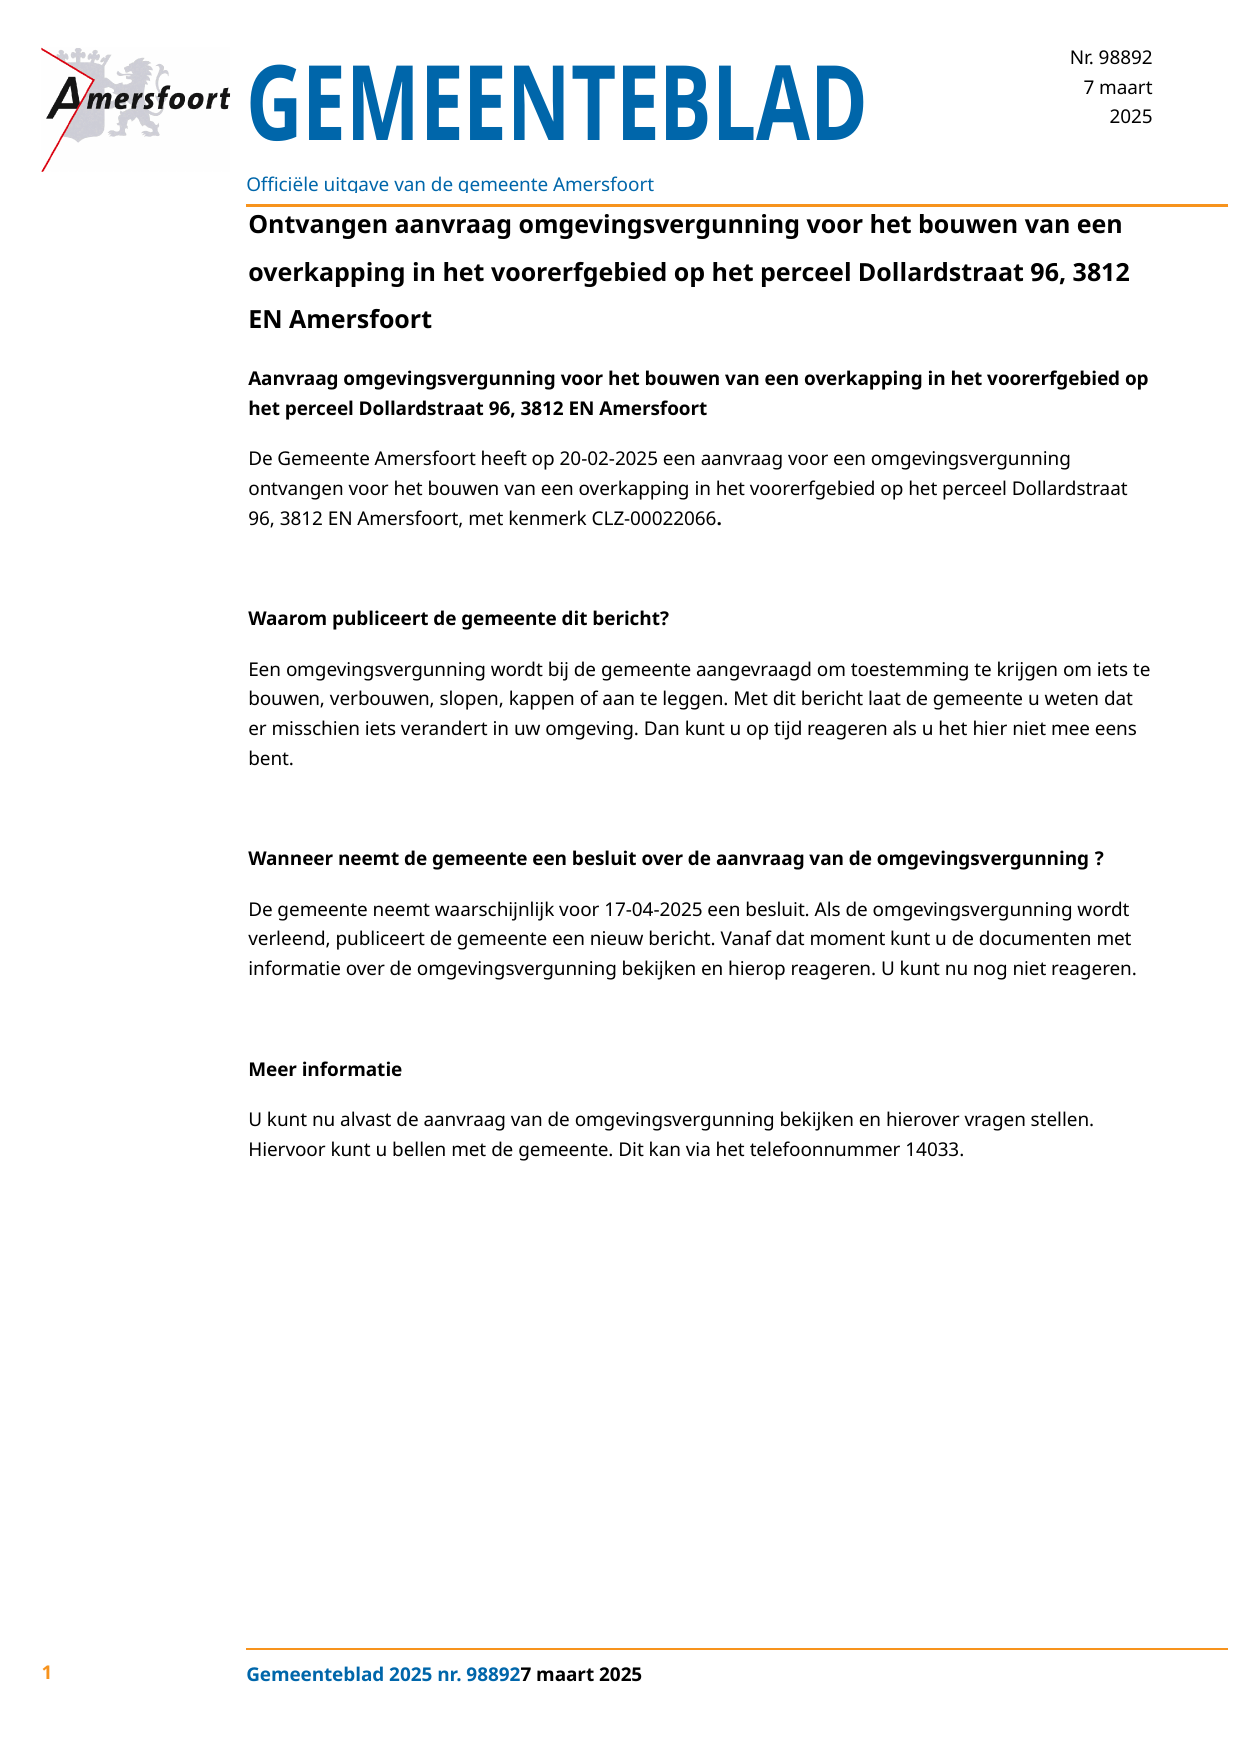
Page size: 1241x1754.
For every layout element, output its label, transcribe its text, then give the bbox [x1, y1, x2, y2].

text Meer informatie [248, 1056, 1152, 1082]
text Wanneer neemt de gemeente een besluit over de aanvraag van de omgevingsvergunning ? [248, 846, 1152, 871]
text Een omgevingsvergunning wordt bij de gemeente aangevraagd om toestemming te krijgen om iets te bouwen, verbouwen, slopen, kappen of aan te leggen. Met dit bericht laat de gemeente u weten dat er misschien iets verandert in uw omgeving. Dan kunt u op tijd reageren als u het hier niet mee eens bent. [248, 656, 1152, 770]
text U kunt nu alvast de aanvraag van de omgevingsvergunning bekijken en hierover vragen stellen. Hiervoor kunt u bellen met de gemeente. Dit kan via het telefoonnummer 14033. [248, 1106, 1152, 1162]
text Aanvraag omgevingsvergunning voor het bouwen van een overkapping in het voorerfgebied op het perceel Dollardstraat 96, 3812 EN Amersfoort [248, 366, 1152, 421]
text De Gemeente Amersfoort heeft op 20-02-2025 een aanvraag voor een omgevingsvergunning ontvangen voor het bouwen van een overkapping in het voorerfgebied op het perceel Dollardstraat 96, 3812 EN Amersfoort, met kenmerk CLZ-00022066. [248, 446, 1152, 530]
text Waarom publiceert de gemeente dit bericht? [248, 606, 1152, 631]
text De gemeente neemt waarschijnlijk voor 17-04-2025 een besluit. Als de omgevingsvergunning wordt verleend, publiceert de gemeente een nieuw bericht. Vanaf dat moment kunt u de documenten met informatie over de omgevingsvergunning bekijken en hierop reageren. U kunt nu nog niet reageren. [248, 896, 1152, 981]
text Ontvangen aanvraag omgevingsvergunning voor het bouwen van een overkapping in het voorerfgebied op het perceel Dollardstraat 96, 3812 EN Amersfoort [248, 207, 1152, 336]
picture [41, 47, 231, 172]
